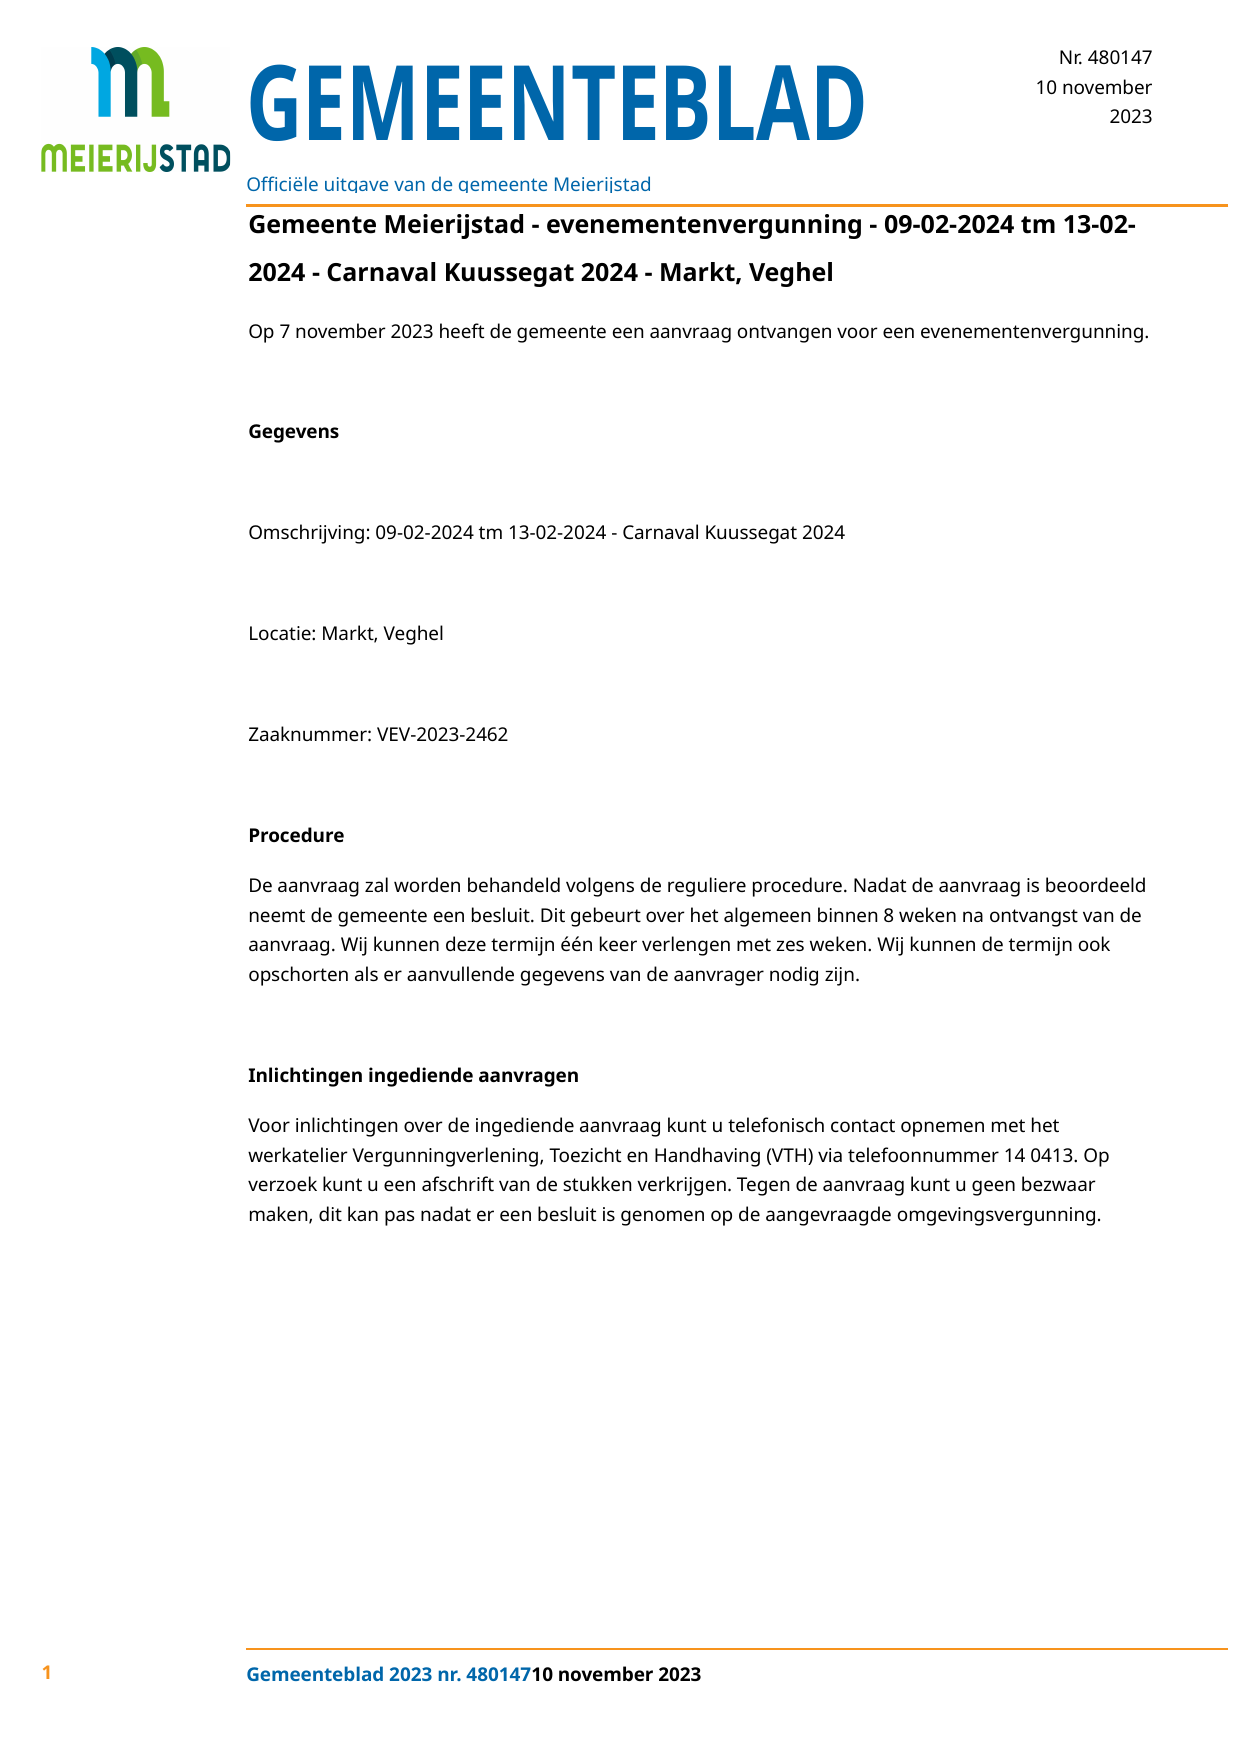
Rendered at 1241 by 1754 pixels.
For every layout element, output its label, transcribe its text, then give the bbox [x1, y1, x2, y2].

text Inlichtingen ingediende aanvragen [248, 1062, 1152, 1088]
text Procedure [248, 822, 1152, 848]
text Zaaknummer: VEV-2023-2462 [248, 721, 1152, 747]
text Gemeente Meierijstad - evenementenvergunning - 09-02-2024 tm 13-02-2024 - Carnaval Kuussegat 2024 - Markt, Veghel [248, 207, 1152, 288]
text De aanvraag zal worden behandeld volgens de reguliere procedure. Nadat de aanvraag is beoordeeld neemt de gemeente een besluit. Dit gebeurt over het algemeen binnen 8 weken na ontvangst van de aanvraag. Wij kunnen deze termijn één keer verlengen met zes weken. Wij kunnen de termijn ook opschorten als er aanvullende gegevens van de aanvrager nodig zijn. [248, 872, 1152, 987]
picture [41, 47, 231, 172]
text Op 7 november 2023 heeft de gemeente een aanvraag ontvangen voor een evenementenvergunning. [248, 318, 1152, 344]
text Locatie: Markt, Veghel [248, 620, 1152, 646]
text Omschrijving: 09-02-2024 tm 13-02-2024 - Carnaval Kuussegat 2024 [248, 519, 1152, 545]
text Gegevens [248, 419, 1152, 444]
text Voor inlichtingen over de ingediende aanvraag kunt u telefonisch contact opnemen met het werkatelier Vergunningverlening, Toezicht en Handhaving (VTH) via telefoonnummer 14 0413. Op verzoek kunt u een afschrift van de stukken verkrijgen. Tegen de aanvraag kunt u geen bezwaar maken, dit kan pas nadat er een besluit is genomen op de aangevraagde omgevingsvergunning. [248, 1112, 1152, 1227]
